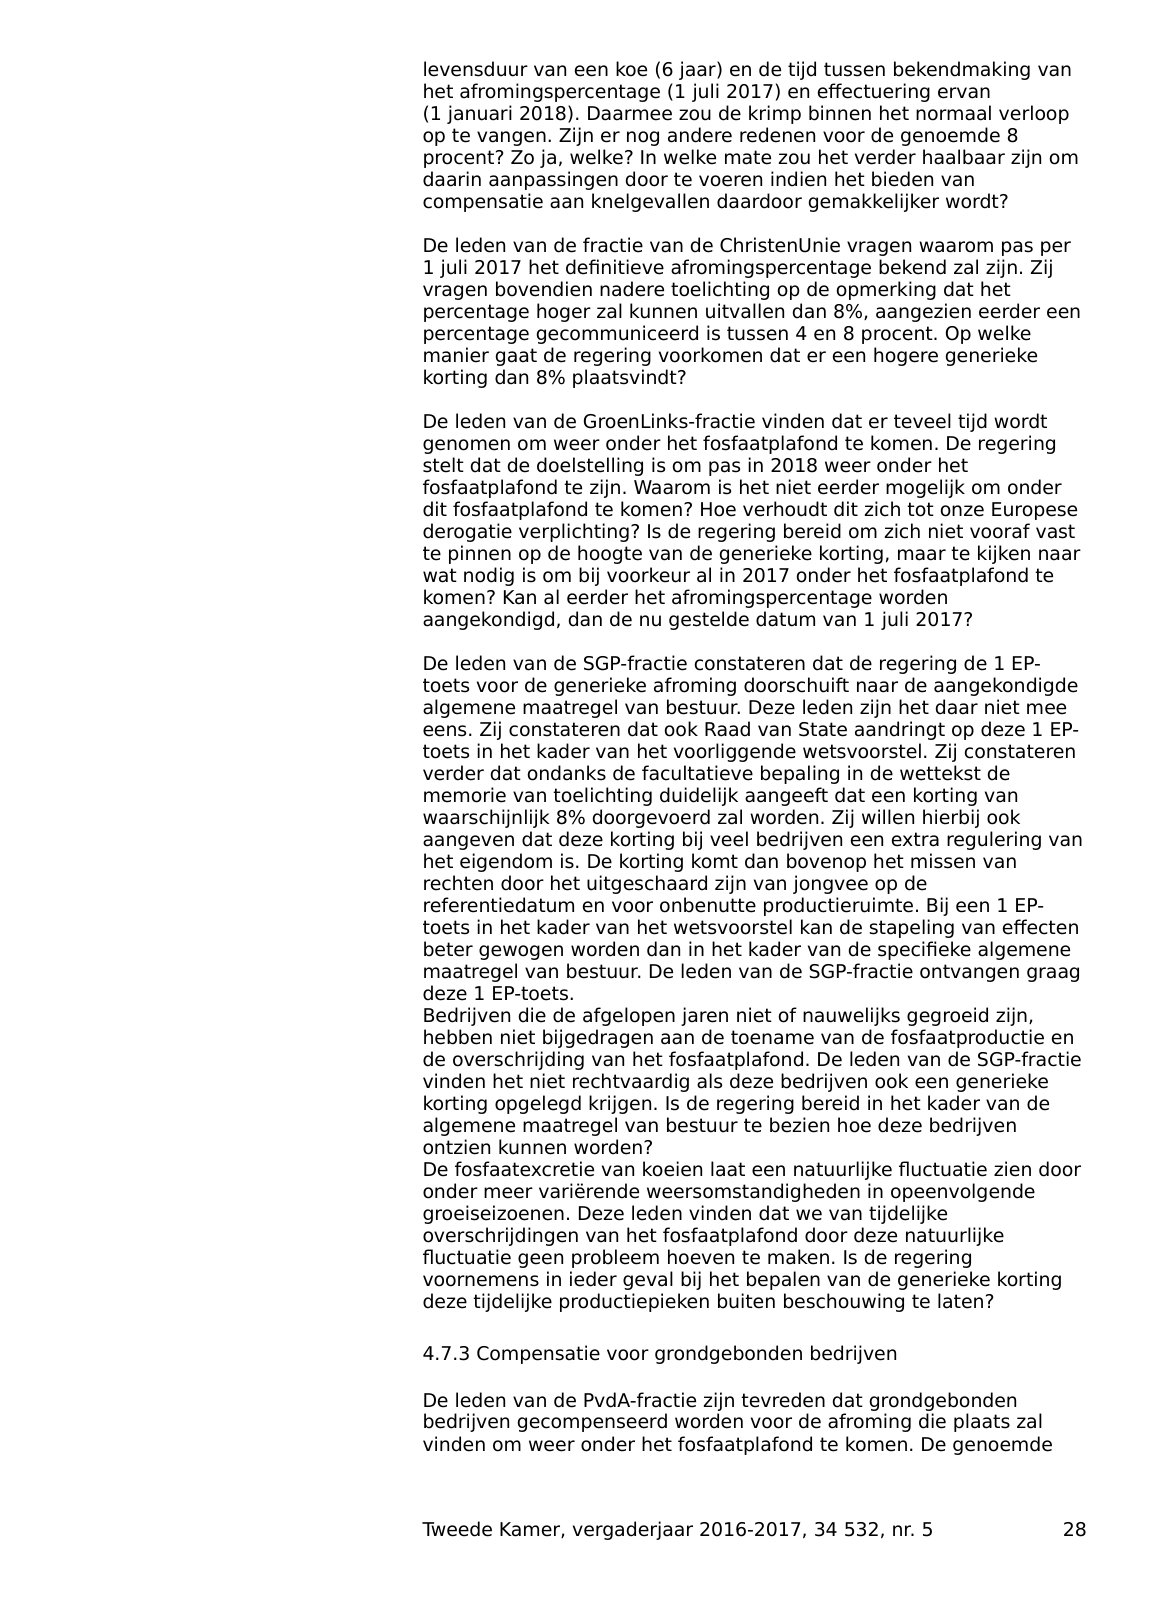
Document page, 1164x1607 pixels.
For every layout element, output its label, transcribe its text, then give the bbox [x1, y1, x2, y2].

text De fosfaatexcretie van koeien laat een natuurlijke fluctuatie zien door onder meer variërende weersomstandigheden in opeenvolgende groeiseizoenen. Deze leden vinden dat we van tijdelijke overschrijdingen van het fosfaatplafond door deze natuurlijke fluctuatie geen probleem hoeven te maken. Is de regering voornemens in ieder geval bij het bepalen van de generieke korting deze tijdelijke productiepieken buiten beschouwing te laten? [422, 1159, 1087, 1312]
text De leden van de PvdA-fractie zijn tevreden dat grondgebonden bedrijven gecompenseerd worden voor de afroming die plaats zal vinden om weer onder het fosfaatplafond te komen. De genoemde [422, 1389, 1087, 1455]
text De leden van de GroenLinks-fractie vinden dat er teveel tijd wordt genomen om weer onder het fosfaatplafond te komen. De regering stelt dat de doelstelling is om pas in 2018 weer onder het fosfaatplafond te zijn. Waarom is het niet eerder mogelijk om onder dit fosfaatplafond te komen? Hoe verhoudt dit zich tot onze Europese derogatie verplichting? Is de regering bereid om zich niet vooraf vast te pinnen op de hoogte van de generieke korting, maar te kijken naar wat nodig is om bij voorkeur al in 2017 onder het fosfaatplafond te komen? Kan al eerder het afromingspercentage worden aangekondigd, dan de nu gestelde datum van 1 juli 2017? [422, 411, 1087, 631]
text levensduur van een koe (6 jaar) en de tijd tussen bekendmaking van het afromingspercentage (1 juli 2017) en effectuering ervan (1 januari 2018). Daarmee zou de krimp binnen het normaal verloop op te vangen. Zijn er nog andere redenen voor de genoemde 8 procent? Zo ja, welke? In welke mate zou het verder haalbaar zijn om daarin aanpassingen door te voeren indien het bieden van compensatie aan knelgevallen daardoor gemakkelijker wordt? [422, 59, 1087, 213]
subtitle 4.7.3 Compensatie voor grondgebonden bedrijven [422, 1342, 1087, 1364]
text De leden van de SGP-fractie constateren dat de regering de 1 EP-toets voor de generieke afroming doorschuift naar de aangekondigde algemene maatregel van bestuur. Deze leden zijn het daar niet mee eens. Zij constateren dat ook Raad van State aandringt op deze 1 EP-toets in het kader van het voorliggende wetsvoorstel. Zij constateren verder dat ondanks de facultatieve bepaling in de wettekst de memorie van toelichting duidelijk aangeeft dat een korting van waarschijnlijk 8% doorgevoerd zal worden. Zij willen hierbij ook aangeven dat deze korting bij veel bedrijven een extra regulering van het eigendom is. De korting komt dan bovenop het missen van rechten door het uitgeschaard zijn van jongvee op de referentiedatum en voor onbenutte productieruimte. Bij een 1 EP-toets in het kader van het wetsvoorstel kan de stapeling van effecten beter gewogen worden dan in het kader van de specifieke algemene maatregel van bestuur. De leden van de SGP-fractie ontvangen graag deze 1 EP-toets. [422, 653, 1087, 1005]
text De leden van de fractie van de ChristenUnie vragen waarom pas per 1 juli 2017 het definitieve afromingspercentage bekend zal zijn. Zij vragen bovendien nadere toelichting op de opmerking dat het percentage hoger zal kunnen uitvallen dan 8%, aangezien eerder een percentage gecommuniceerd is tussen 4 en 8 procent. Op welke manier gaat de regering voorkomen dat er een hogere generieke korting dan 8% plaatsvindt? [422, 235, 1087, 389]
text Bedrijven die de afgelopen jaren niet of nauwelijks gegroeid zijn, hebben niet bijgedragen aan de toename van de fosfaatproductie en de overschrijding van het fosfaatplafond. De leden van de SGP-fractie vinden het niet rechtvaardig als deze bedrijven ook een generieke korting opgelegd krijgen. Is de regering bereid in het kader van de algemene maatregel van bestuur te bezien hoe deze bedrijven ontzien kunnen worden? [422, 1005, 1087, 1159]
